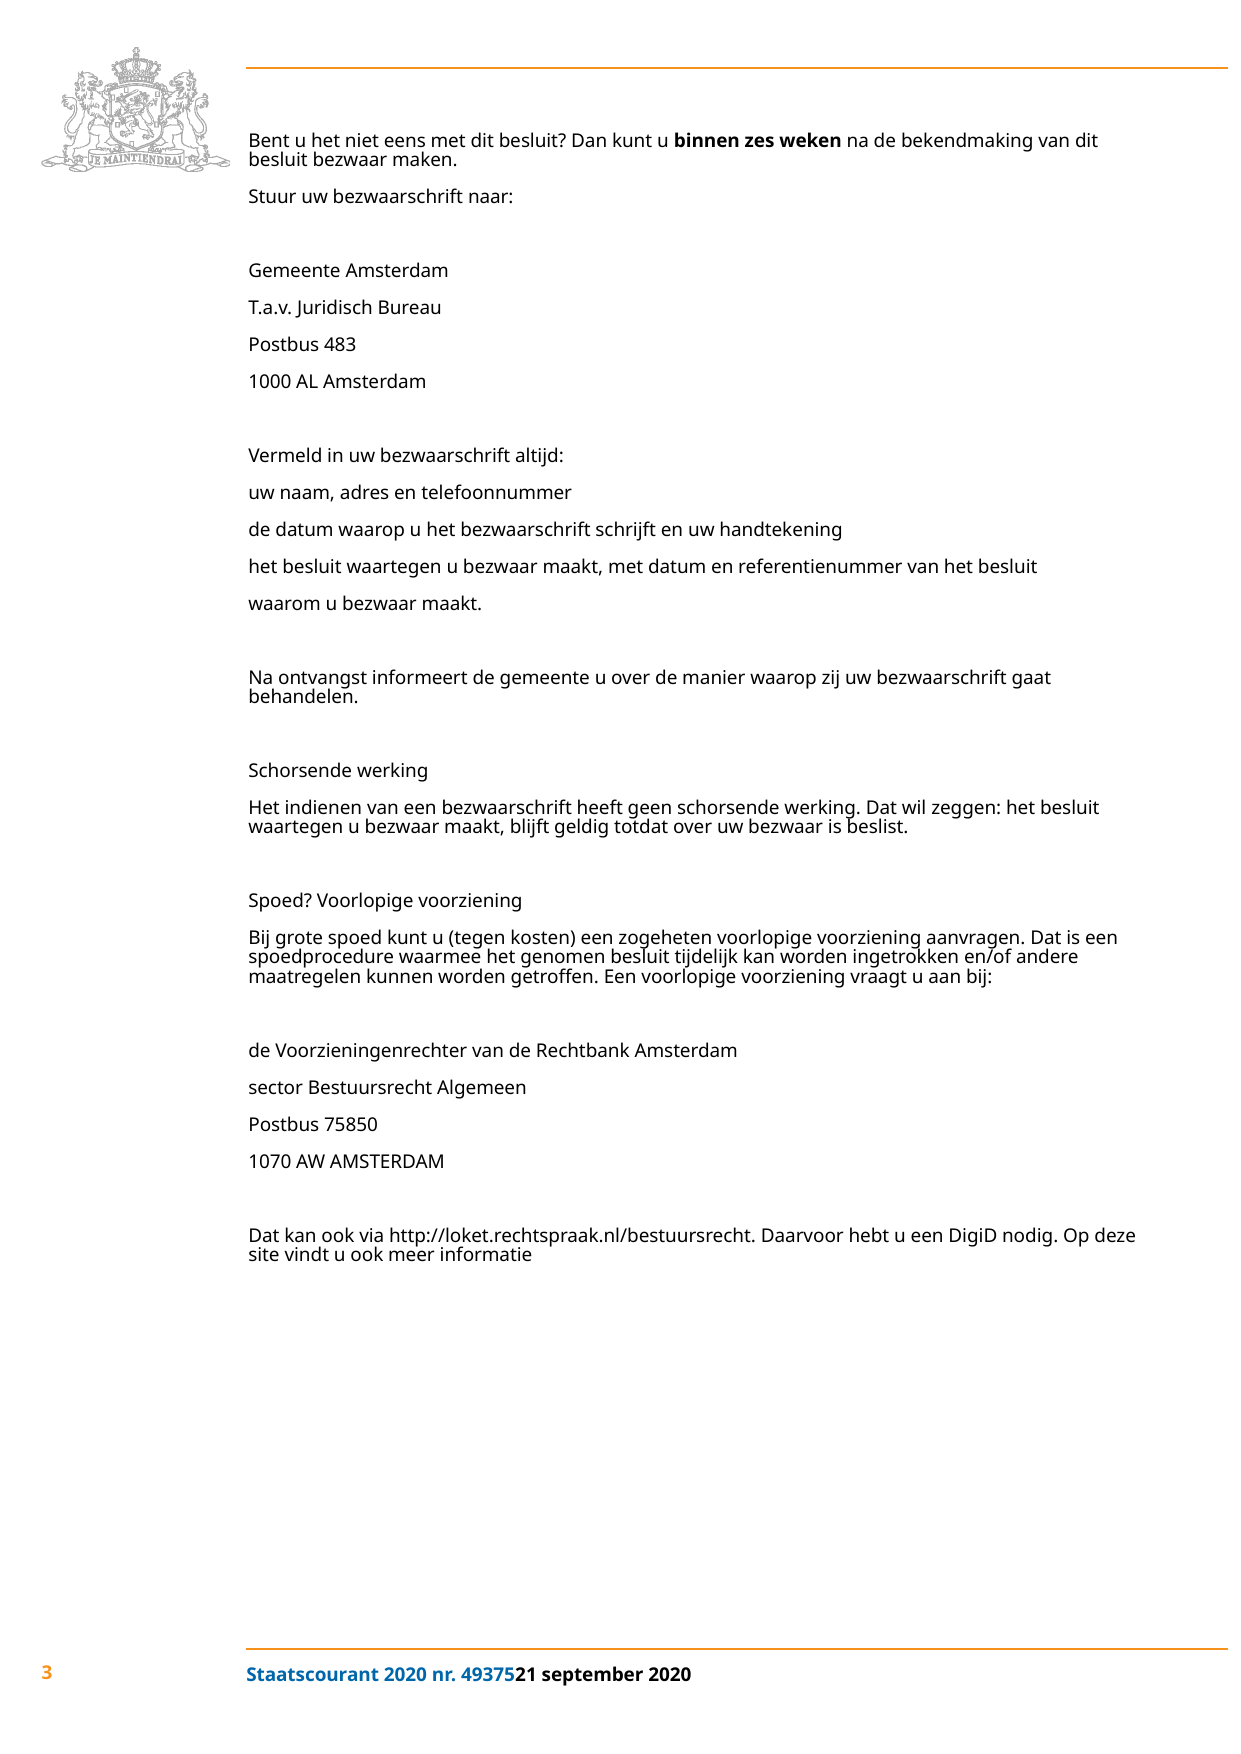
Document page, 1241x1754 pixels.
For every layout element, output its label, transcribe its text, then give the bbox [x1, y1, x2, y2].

text Bent u het niet eens met dit besluit? Dan kunt u binnen zes weken na de bekendmaking van dit besluit bezwaar maken. [248, 132, 1152, 170]
text 1000 AL Amsterdam [248, 373, 1152, 392]
text waarom u bezwaar maakt. [248, 595, 1152, 614]
text Vermeld in uw bezwaarschrift altijd: [248, 447, 1152, 466]
text Postbus 75850 [248, 1116, 1152, 1135]
text Dat kan ook via http://loket.rechtspraak.nl/bestuursrecht. Daarvoor hebt u een DigiD nodig. Op deze site vindt u ook meer informatie [248, 1227, 1152, 1265]
text Gemeente Amsterdam [248, 262, 1152, 281]
text het besluit waartegen u bezwaar maakt, met datum en referentienummer van het besluit [248, 558, 1152, 577]
text uw naam, adres en telefoonnummer [248, 484, 1152, 503]
text Het indienen van een bezwaarschrift heeft geen schorsende werking. Dat wil zeggen: het besluit waartegen u bezwaar maakt, blijft geldig totdat over uw bezwaar is beslist. [248, 799, 1152, 837]
text Postbus 483 [248, 336, 1152, 355]
text de Voorzieningenrechter van de Rechtbank Amsterdam [248, 1042, 1152, 1061]
text Stuur uw bezwaarschrift naar: [248, 188, 1152, 207]
text de datum waarop u het bezwaarschrift schrijft en uw handtekening [248, 521, 1152, 540]
text T.a.v. Juridisch Bureau [248, 299, 1152, 318]
text Bij grote spoed kunt u (tegen kosten) een zogeheten voorlopige voorziening aanvragen. Dat is een spoedprocedure waarmee het genomen besluit tijdelijk kan worden ingetrokken en/of andere maatregelen kunnen worden getroffen. Een voorlopige voorziening vraagt u aan bij: [248, 929, 1152, 987]
text 1070 AW AMSTERDAM [248, 1153, 1152, 1172]
text Spoed? Voorlopige voorziening [248, 892, 1152, 911]
text Schorsende werking [248, 762, 1152, 781]
text sector Bestuursrecht Algemeen [248, 1079, 1152, 1098]
picture [41, 47, 231, 172]
text Na ontvangst informeert de gemeente u over de manier waarop zij uw bezwaarschrift gaat behandelen. [248, 669, 1152, 707]
